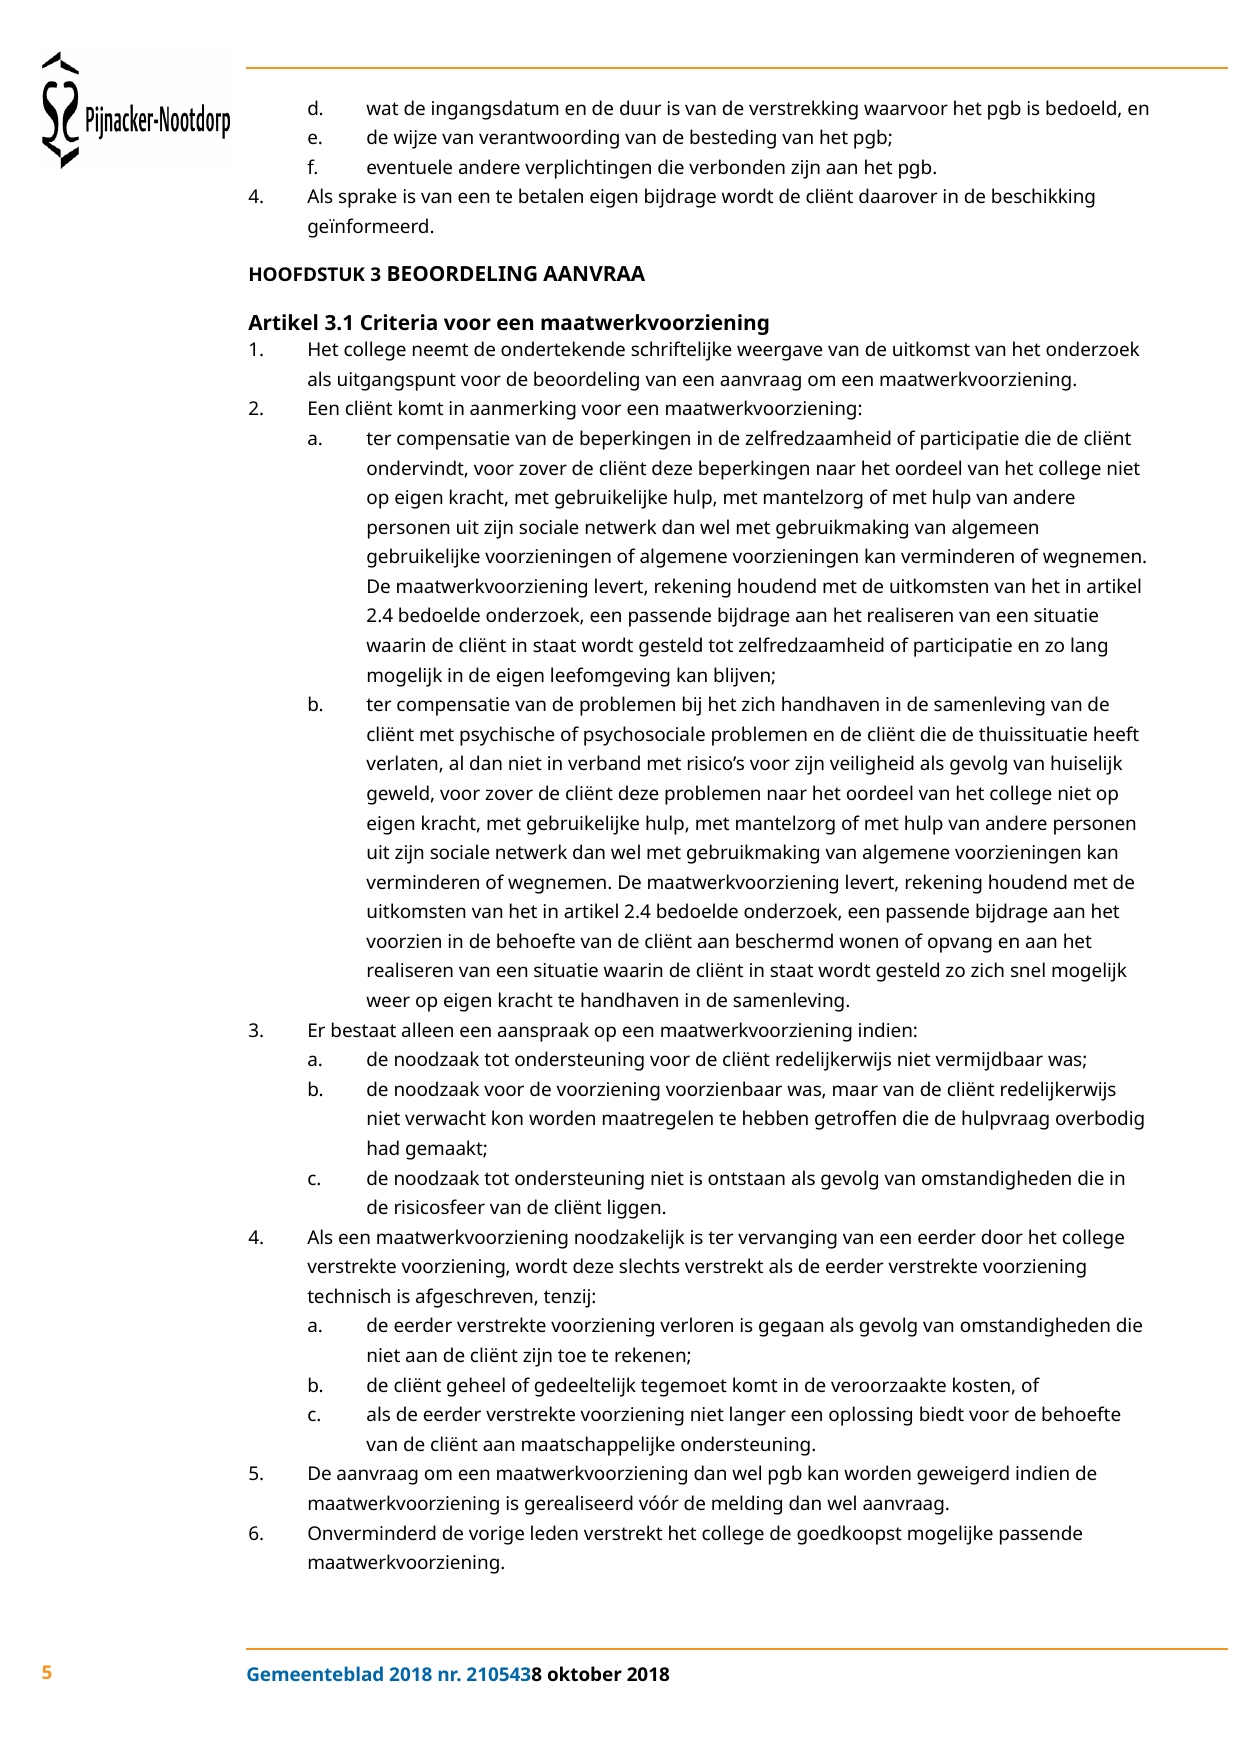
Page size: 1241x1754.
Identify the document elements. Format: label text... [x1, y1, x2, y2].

list de noodzaak tot ondersteuning niet is ontstaan als gevolg van omstandigheden die in de risicosfeer van de cliënt liggen. [307, 1165, 1152, 1220]
list de noodzaak voor de voorziening voorzienbaar was, maar van de cliënt redelijkerwijs niet verwacht kon worden maatregelen te hebben getroffen die de hulpvraag overbodig had gemaakt; [307, 1076, 1152, 1161]
list Als sprake is van een te betalen eigen bijdrage wordt de cliënt daarover in de beschikking geïnformeerd. [248, 183, 1152, 239]
list Er bestaat alleen een aanspraak op een maatwerkvoorziening indien: [248, 1017, 1152, 1043]
text HOOFDSTUK 3 BEOORDELING AANVRAA [248, 259, 1152, 287]
list de cliënt geheel of gedeeltelijk tegemoet komt in de veroorzaakte kosten, of [307, 1372, 1152, 1398]
list de eerder verstrekte voorziening verloren is gegaan als gevolg van omstandigheden die niet aan de cliënt zijn toe te rekenen; [307, 1313, 1152, 1368]
list De aanvraag om een maatwerkvoorziening dan wel pgb kan worden geweigerd indien de maatwerkvoorziening is gerealiseerd vóór de melding dan wel aanvraag. [248, 1461, 1152, 1516]
list ter compensatie van de beperkingen in de zelfredzaamheid of participatie die de cliënt ondervindt, voor zover de cliënt deze beperkingen naar het oordeel van het college niet op eigen kracht, met gebruikelijke hulp, met mantelzorg of met hulp van andere personen uit zijn sociale netwerk dan wel met gebruikmaking van algemeen gebruikelijke voorzieningen of algemene voorzieningen kan verminderen of wegnemen. De maatwerkvoorziening levert, rekening houdend met de uitkomsten van het in artikel 2.4 bedoelde onderzoek, een passende bijdrage aan het realiseren van een situatie waarin de cliënt in staat wordt gesteld tot zelfredzaamheid of participatie en zo lang mogelijk in de eigen leefomgeving kan blijven; [307, 425, 1152, 688]
list Onverminderd de vorige leden verstrekt het college de goedkoopst mogelijke passende maatwerkvoorziening. [248, 1520, 1152, 1575]
list Als een maatwerkvoorziening noodzakelijk is ter vervanging van een eerder door het college verstrekte voorziening, wordt deze slechts verstrekt als de eerder verstrekte voorziening technisch is afgeschreven, tenzij: [248, 1224, 1152, 1309]
list wat de ingangsdatum en de duur is van de verstrekking waarvoor het pgb is bedoeld, en [307, 95, 1152, 121]
list ter compensatie van de problemen bij het zich handhaven in de samenleving van de cliënt met psychische of psychosociale problemen en de cliënt die de thuissituatie heeft verlaten, al dan niet in verband met risico’s voor zijn veiligheid als gevolg van huiselijk geweld, voor zover de cliënt deze problemen naar het oordeel van het college niet op eigen kracht, met gebruikelijke hulp, met mantelzorg of met hulp van andere personen uit zijn sociale netwerk dan wel met gebruikmaking van algemene voorzieningen kan verminderen of wegnemen. De maatwerkvoorziening levert, rekening houdend met de uitkomsten van het in artikel 2.4 bedoelde onderzoek, een passende bijdrage aan het voorzien in de behoefte van de cliënt aan beschermd wonen of opvang en aan het realiseren van een situatie waarin de cliënt in staat wordt gesteld zo zich snel mogelijk weer op eigen kracht te handhaven in de samenleving. [307, 691, 1152, 1013]
list Het college neemt de ondertekende schriftelijke weergave van de uitkomst van het onderzoek als uitgangspunt voor de beoordeling van een aanvraag om een maatwerkvoorziening. [248, 336, 1152, 392]
list de wijze van verantwoording van de besteding van het pgb; [307, 124, 1152, 150]
picture [41, 47, 231, 172]
list als de eerder verstrekte voorziening niet langer een oplossing biedt voor de behoefte van de cliënt aan maatschappelijke ondersteuning. [307, 1401, 1152, 1457]
list eventuele andere verplichtingen die verbonden zijn aan het pgb. [307, 154, 1152, 180]
list de noodzaak tot ondersteuning voor de cliënt redelijkerwijs niet vermijdbaar was; [307, 1046, 1152, 1072]
text Artikel 3.1 Criteria voor een maatwerkvoorziening [248, 308, 1152, 336]
list Een cliënt komt in aanmerking voor een maatwerkvoorziening: [248, 396, 1152, 421]
